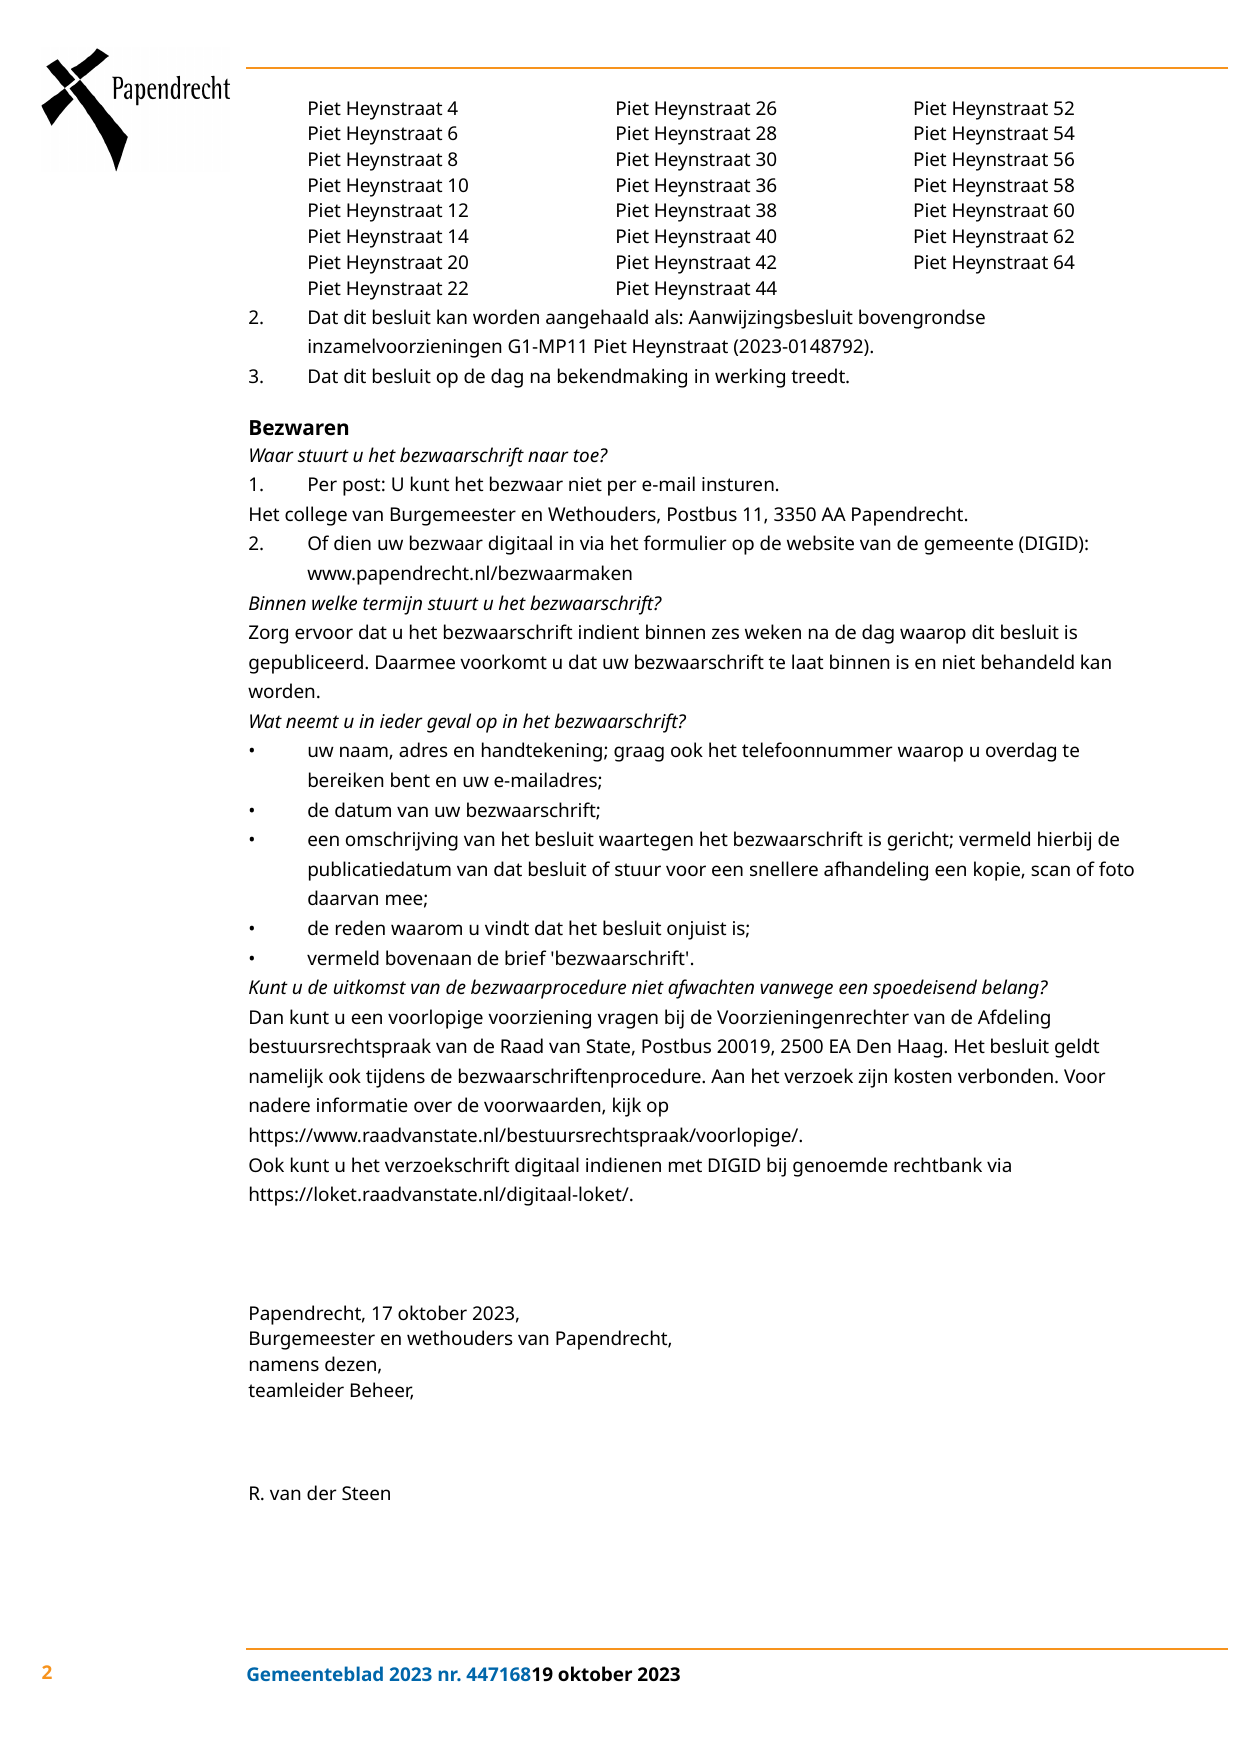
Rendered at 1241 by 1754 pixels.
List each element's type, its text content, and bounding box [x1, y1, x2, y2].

table_cell Piet Heynstraat 10 [248, 172, 556, 198]
list een omschrijving van het besluit waartegen het bezwaarschrift is gericht; vermeld hierbij de publicatiedatum van dat besluit of stuur voor een snellere afhandeling een kopie, scan of foto daarvan mee; [248, 826, 1152, 911]
list vermeld bovenaan de brief 'bezwaarschrift'. [248, 945, 1152, 971]
text Kunt u de uitkomst van de bezwaarprocedure niet afwachten vanwege een spoedeisend belang? [248, 974, 1152, 1000]
list de datum van uw bezwaarschrift; [248, 797, 1152, 823]
text Het college van Burgemeester en Wethouders, Postbus 11, 3350 AA Papendrecht. [248, 501, 1152, 527]
list uw naam, adres en handtekening; graag ook het telefoonnummer waarop u overdag te bereiken bent en uw e-mailadres; [248, 738, 1152, 793]
text Burgemeester en wethouders van Papendrecht, [248, 1326, 1152, 1351]
table_cell Piet Heynstraat 44 [556, 275, 854, 301]
list Dat dit besluit kan worden aangehaald als: Aanwijzingsbesluit bovengrondse inzamelvoorzieningen G1-MP11 Piet Heynstraat (2023-0148792). [248, 304, 1152, 359]
text Bezwaren [248, 413, 1152, 442]
table_cell Piet Heynstraat 60 [854, 198, 1152, 223]
table_cell Piet Heynstraat 56 [854, 146, 1152, 172]
table_cell Piet Heynstraat 4 [248, 95, 556, 121]
text Zorg ervoor dat u het bezwaarschrift indient binnen zes weken na de dag waarop dit besluit is gepubliceerd. Daarmee voorkomt u dat uw bezwaarschrift te laat binnen is en niet behandeld kan worden. [248, 619, 1152, 704]
text Ook kunt u het verzoekschrift digitaal indienen met DIGID bij genoemde rechtbank via https://loket.raadvanstate.nl/digitaal-loket/. [248, 1152, 1152, 1207]
text Wat neemt u in ieder geval op in het bezwaarschrift? [248, 708, 1152, 734]
table_cell Piet Heynstraat 8 [248, 146, 556, 172]
table_cell Piet Heynstraat 38 [556, 198, 854, 223]
table_cell Piet Heynstraat 26 [556, 95, 854, 121]
list de reden waarom u vindt dat het besluit onjuist is; [248, 915, 1152, 941]
table_cell Piet Heynstraat 40 [556, 224, 854, 249]
text teamleider Beheer, [248, 1377, 1152, 1403]
text Papendrecht, 17 oktober 2023, [248, 1300, 1152, 1326]
table_cell Piet Heynstraat 58 [854, 172, 1152, 198]
text Dan kunt u een voorlopige voorziening vragen bij de Voorzieningenrechter van de Afdeling bestuursrechtspraak van de Raad van State, Postbus 20019, 2500 EA Den Haag. Het besluit geldt namelijk ook tijdens de bezwaarschriftenprocedure. Aan het verzoek zijn kosten verbonden. Voor nadere informatie over de voorwaarden, kijk op https://www.raadvanstate.nl/bestuursrechtspraak/voorlopige/. [248, 1004, 1152, 1148]
table_cell Piet Heynstraat 36 [556, 172, 854, 198]
text Binnen welke termijn stuurt u het bezwaarschrift? [248, 590, 1152, 616]
text namens dezen, [248, 1351, 1152, 1377]
table_cell Piet Heynstraat 12 [248, 198, 556, 223]
table_cell Piet Heynstraat 52 [854, 95, 1152, 121]
table_cell Piet Heynstraat 20 [248, 249, 556, 275]
list Per post: U kunt het bezwaar niet per e-mail insturen. [248, 471, 1152, 497]
table_cell Piet Heynstraat 6 [248, 121, 556, 146]
table_cell Piet Heynstraat 14 [248, 224, 556, 249]
list Dat dit besluit op de dag na bekendmaking in werking treedt. [248, 363, 1152, 389]
table_cell Piet Heynstraat 22 [248, 275, 556, 301]
table_cell Piet Heynstraat 64 [854, 249, 1152, 275]
table_cell Piet Heynstraat 54 [854, 121, 1152, 146]
table_cell Piet Heynstraat 42 [556, 249, 854, 275]
text Waar stuurt u het bezwaarschrift naar toe? [248, 442, 1152, 468]
picture [41, 47, 231, 172]
list Of dien uw bezwaar digitaal in via het formulier op de website van de gemeente (DIGID): www.papendrecht.nl/bezwaarmaken [248, 531, 1152, 586]
text R. van der Steen [248, 1480, 1152, 1506]
table_cell Piet Heynstraat 30 [556, 146, 854, 172]
table_cell [854, 275, 1152, 301]
table_cell Piet Heynstraat 28 [556, 121, 854, 146]
table_cell Piet Heynstraat 62 [854, 224, 1152, 249]
